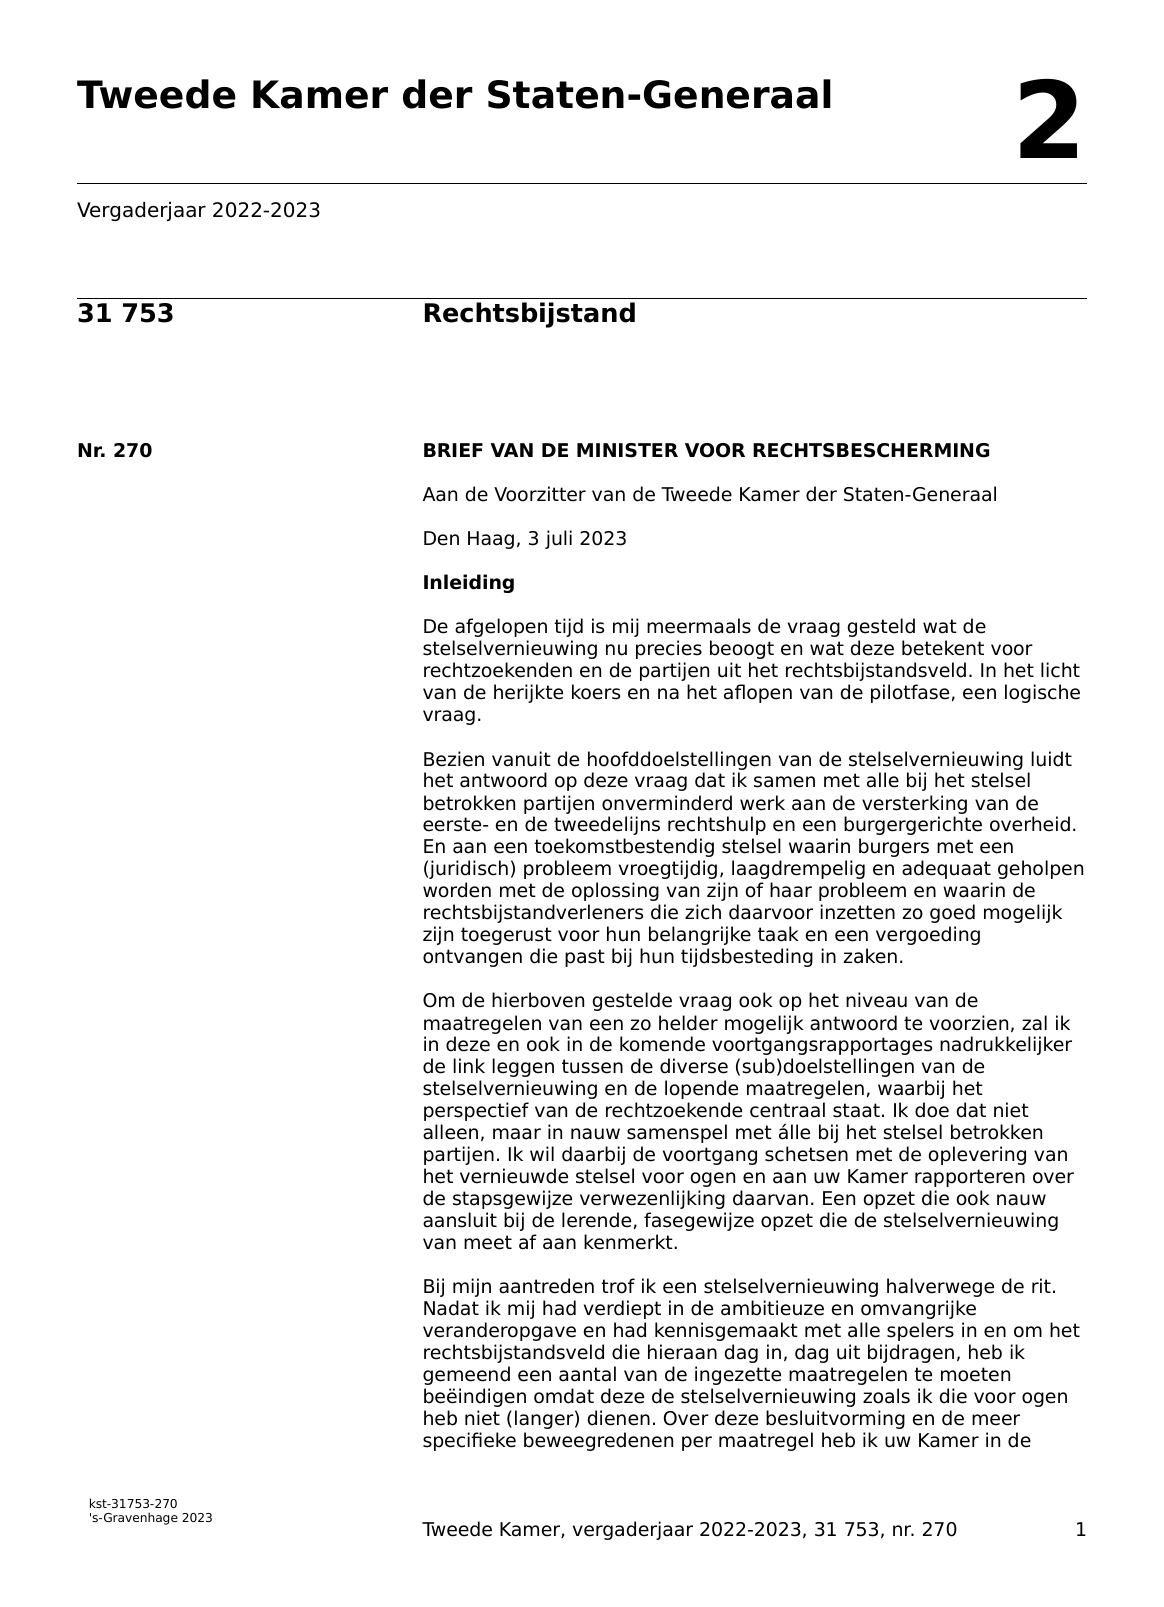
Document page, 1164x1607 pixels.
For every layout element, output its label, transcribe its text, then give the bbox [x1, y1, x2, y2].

text Aan de Voorzitter van de Tweede Kamer der Staten-Generaal [422, 484, 1087, 506]
text kst-31753-270 [88, 1497, 323, 1511]
table_cell Vergaderjaar 2022-2023 [77, 184, 1087, 298]
text 's-Gravenhage 2023 [88, 1511, 323, 1525]
table_header 2 [886, 59, 1087, 183]
subtitle Nr. 270 BRIEF VAN DE MINISTER VOOR RECHTSBESCHERMING [77, 440, 1087, 462]
subtitle 31 753 Rechtsbijstand [77, 299, 1087, 329]
subtitle Inleiding [422, 572, 1087, 594]
text Bij mijn aantreden trof ik een stelselvernieuwing halverwege de rit. Nadat ik mij had verdiept in de ambitieuze en omvangrijke veranderopgave en had kennisgemaakt met alle spelers in en om het rechtsbijstandsveld die hieraan dag in, dag uit bijdragen, heb ik gemeend een aantal van de ingezette maatregelen te moeten beëindigen omdat deze de stelselvernieuwing zoals ik die voor ogen heb niet (langer) dienen. Over deze besluitvorming en de meer specifieke beweegredenen per maatregel heb ik uw Kamer in de [422, 1276, 1087, 1452]
text Bezien vanuit de hoofddoelstellingen van de stelselvernieuwing luidt het antwoord op deze vraag dat ik samen met alle bij het stelsel betrokken partijen onverminderd werk aan de versterking van de eerste- en de tweedelijns rechtshulp en een burgergerichte overheid. En aan een toekomstbestendig stelsel waarin burgers met een (juridisch) probleem vroegtijdig, laagdrempelig en adequaat geholpen worden met de oplossing van zijn of haar probleem en waarin de rechtsbijstandverleners die zich daarvoor inzetten zo goed mogelijk zijn toegerust voor hun belangrijke taak en een vergoeding ontvangen die past bij hun tijdsbesteding in zaken. [422, 748, 1087, 968]
table_header Tweede Kamer der Staten-Generaal [77, 59, 886, 183]
text Om de hierboven gestelde vraag ook op het niveau van de maatregelen van een zo helder mogelijk antwoord te voorzien, zal ik in deze en ook in de komende voortgangsrapportages nadrukkelijker de link leggen tussen de diverse (sub)doelstellingen van de stelselvernieuwing en de lopende maatregelen, waarbij het perspectief van de rechtzoekende centraal staat. Ik doe dat niet alleen, maar in nauw samenspel met álle bij het stelsel betrokken partijen. Ik wil daarbij de voortgang schetsen met de oplevering van het vernieuwde stelsel voor ogen en aan uw Kamer rapporteren over de stapsgewijze verwezenlijking daarvan. Een opzet die ook nauw aansluit bij de lerende, fasegewijze opzet die de stelselvernieuwing van meet af aan kenmerkt. [422, 990, 1087, 1254]
text De afgelopen tijd is mij meermaals de vraag gesteld wat de stelselvernieuwing nu precies beoogt en wat deze betekent voor rechtzoekenden en de partijen uit het rechtsbijstandsveld. In het licht van de herijkte koers en na het aflopen van de pilotfase, een logische vraag. [422, 616, 1087, 726]
text Den Haag, 3 juli 2023 [422, 528, 1087, 550]
